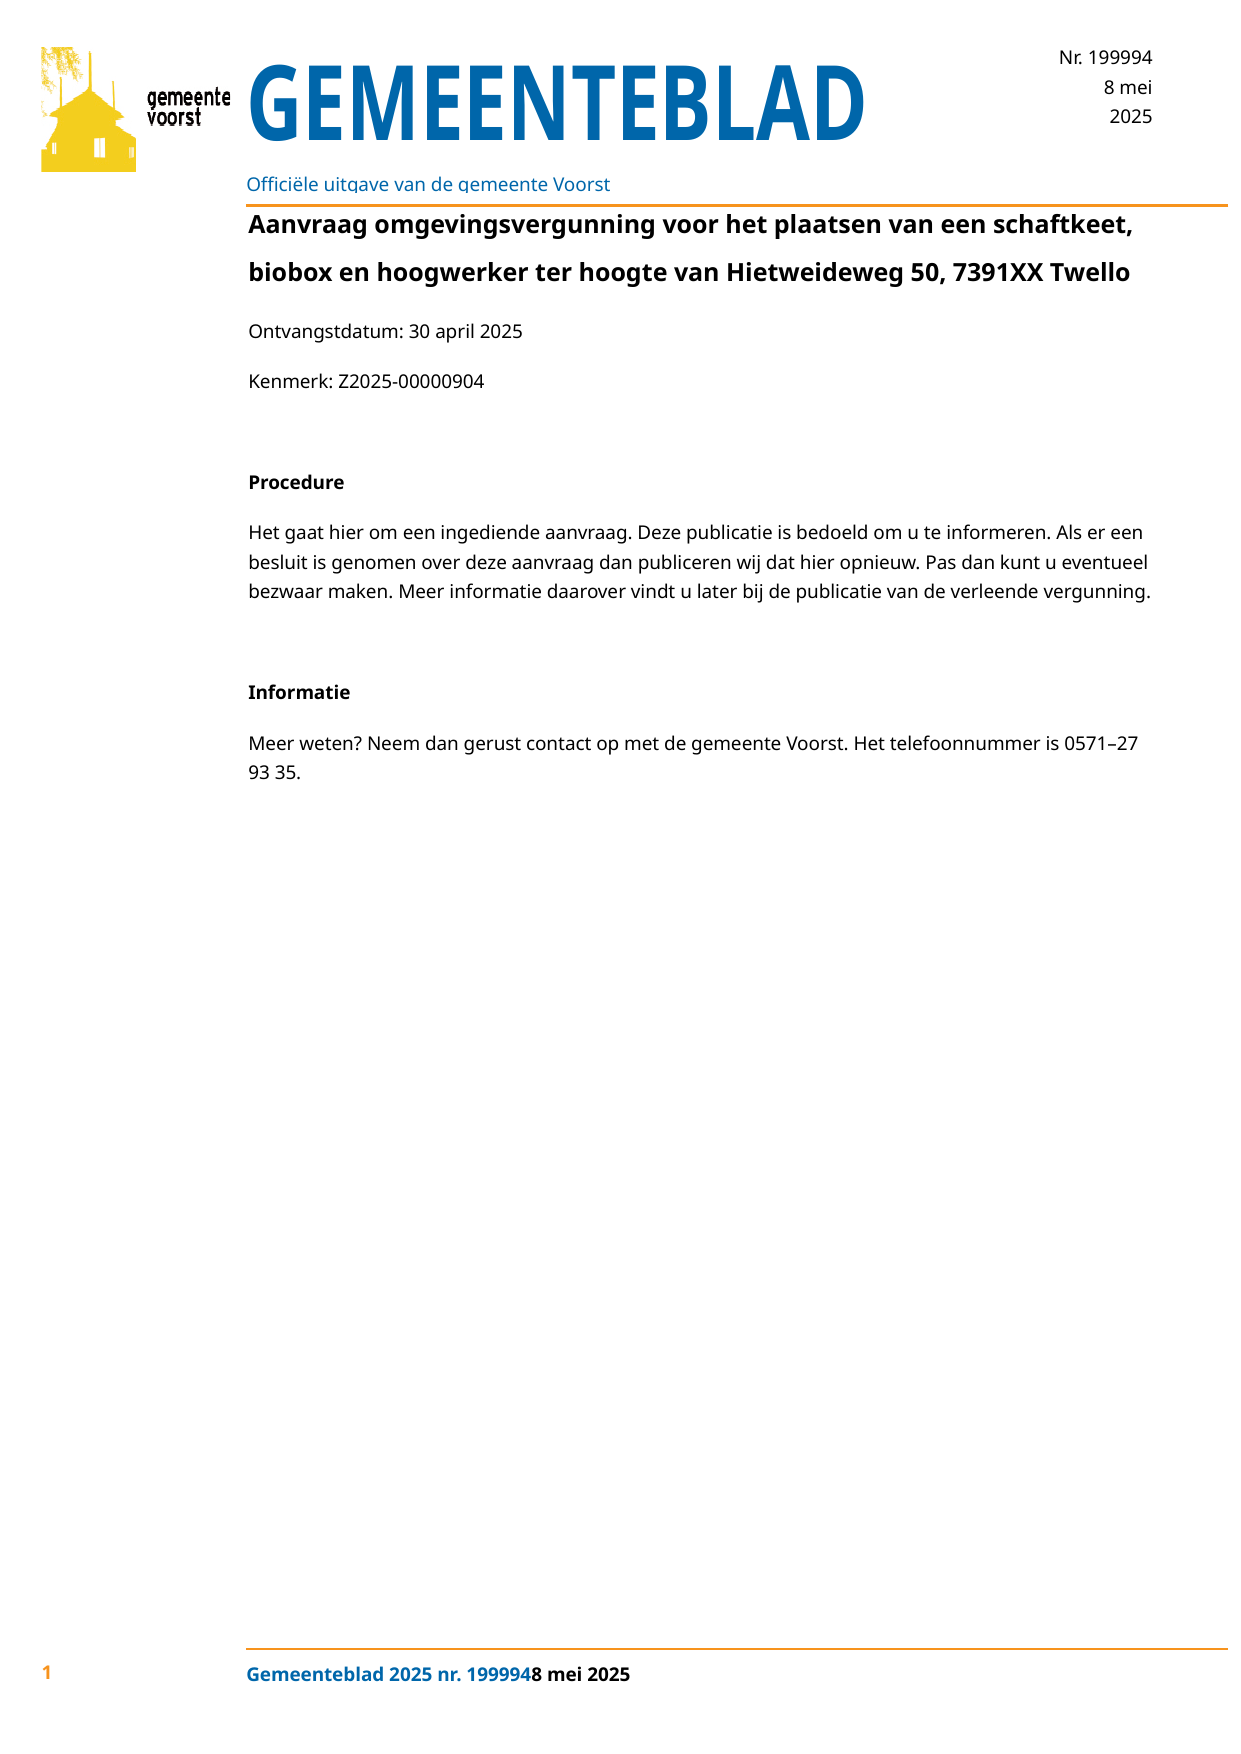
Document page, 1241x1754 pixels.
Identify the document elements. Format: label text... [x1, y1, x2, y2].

text Kenmerk: Z2025-00000904 [248, 368, 1152, 394]
text Procedure [248, 469, 1152, 495]
text Aanvraag omgevingsvergunning voor het plaatsen van een schaftkeet, biobox en hoogwerker ter hoogte van Hietweideweg 50, 7391XX Twello [248, 207, 1152, 288]
text Meer weten? Neem dan gerust contact op met de gemeente Voorst. Het telefoonnummer is 0571–27 93 35. [248, 730, 1152, 785]
text Ontvangstdatum: 30 april 2025 [248, 318, 1152, 344]
text Informatie [248, 679, 1152, 705]
text Het gaat hier om een ingediende aanvraag. Deze publicatie is bedoeld om u te informeren. Als er een besluit is genomen over deze aanvraag dan publiceren wij dat hier opnieuw. Pas dan kunt u eventueel bezwaar maken. Meer informatie daarover vindt u later bij de publicatie van de verleende vergunning. [248, 519, 1152, 604]
picture [41, 47, 231, 172]
